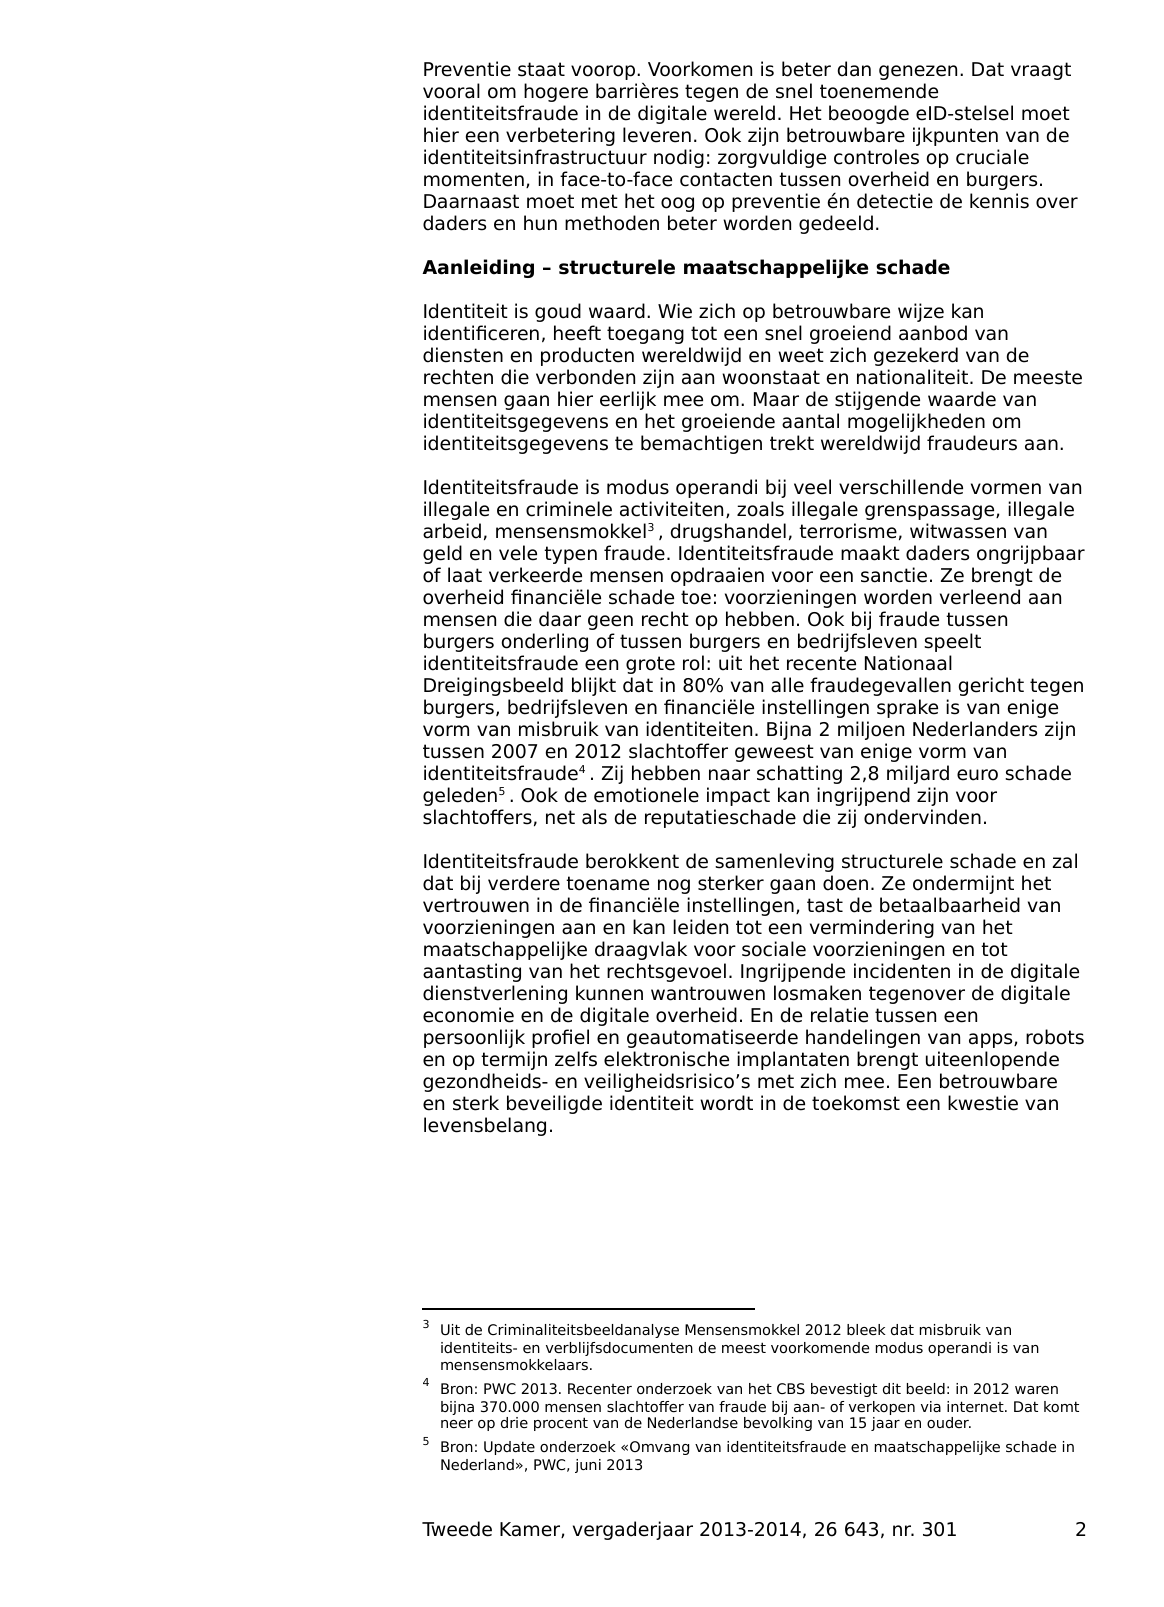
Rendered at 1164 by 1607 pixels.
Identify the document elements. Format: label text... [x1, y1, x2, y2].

text Bron: Update onderzoek «Omvang van identiteitsfraude en maatschappelijke schade in Nederland», PWC, juni 2013 [422, 1435, 1087, 1474]
text Identiteitsfraude berokkent de samenleving structurele schade en zal dat bij verdere toename nog sterker gaan doen. Ze ondermijnt het vertrouwen in de financiële instellingen, tast de betaalbaarheid van voorzieningen aan en kan leiden tot een vermindering van het maatschappelijke draagvlak voor sociale voorzieningen en tot aantasting van het rechtsgevoel. Ingrijpende incidenten in de digitale dienstverlening kunnen wantrouwen losmaken tegenover de digitale economie en de digitale overheid. En de relatie tussen een persoonlijk profiel en geautomatiseerde handelingen van apps, robots en op termijn zelfs elektronische implantaten brengt uiteenlopende gezondheids- en veiligheidsrisico’s met zich mee. Een betrouwbare en sterk beveiligde identiteit wordt in de toekomst een kwestie van levensbelang. [422, 851, 1087, 1137]
text Preventie staat voorop. Voorkomen is beter dan genezen. Dat vraagt vooral om hogere barrières tegen de snel toenemende identiteitsfraude in de digitale wereld. Het beoogde eID-stelsel moet hier een verbetering leveren. Ook zijn betrouwbare ijkpunten van de identiteitsinfrastructuur nodig: zorgvuldige controles op cruciale momenten, in face-to-face contacten tussen overheid en burgers. Daarnaast moet met het oog op preventie én detectie de kennis over daders en hun methoden beter worden gedeeld. [422, 59, 1087, 235]
subtitle Aanleiding – structurele maatschappelijke schade [422, 257, 1087, 279]
text Bron: PWC 2013. Recenter onderzoek van het CBS bevestigt dit beeld: in 2012 waren bijna 370.000 mensen slachtoffer van fraude bij aan- of verkopen via internet. Dat komt neer op drie procent van de Nederlandse bevolking van 15 jaar en ouder. [422, 1377, 1087, 1432]
text Identiteitsfraude is modus operandi bij veel verschillende vormen van illegale en criminele activiteiten, zoals illegale grenspassage, illegale arbeid, mensensmokkel, drugshandel, terrorisme, witwassen van geld en vele typen fraude. Identiteitsfraude maakt daders ongrijpbaar of laat verkeerde mensen opdraaien voor een sanctie. Ze brengt de overheid financiële schade toe: voorzieningen worden verleend aan mensen die daar geen recht op hebben. Ook bij fraude tussen burgers onderling of tussen burgers en bedrijfsleven speelt identiteitsfraude een grote rol: uit het recente Nationaal Dreigingsbeeld blijkt dat in 80% van alle fraudegevallen gericht tegen burgers, bedrijfsleven en financiële instellingen sprake is van enige vorm van misbruik van identiteiten. Bijna 2 miljoen Nederlanders zijn tussen 2007 en 2012 slachtoffer geweest van enige vorm van identiteitsfraude. Zij hebben naar schatting 2,8 miljard euro schade geleden. Ook de emotionele impact kan ingrijpend zijn voor slachtoffers, net als de reputatieschade die zij ondervinden. [422, 477, 1087, 829]
text Uit de Criminaliteitsbeeldanalyse Mensensmokkel 2012 bleek dat misbruik van identiteits- en verblijfsdocumenten de meest voorkomende modus operandi is van mensensmokkelaars. [422, 1318, 1087, 1374]
text Identiteit is goud waard. Wie zich op betrouwbare wijze kan identificeren, heeft toegang tot een snel groeiend aanbod van diensten en producten wereldwijd en weet zich gezekerd van de rechten die verbonden zijn aan woonstaat en nationaliteit. De meeste mensen gaan hier eerlijk mee om. Maar de stijgende waarde van identiteitsgegevens en het groeiende aantal mogelijkheden om identiteitsgegevens te bemachtigen trekt wereldwijd fraudeurs aan. [422, 301, 1087, 455]
